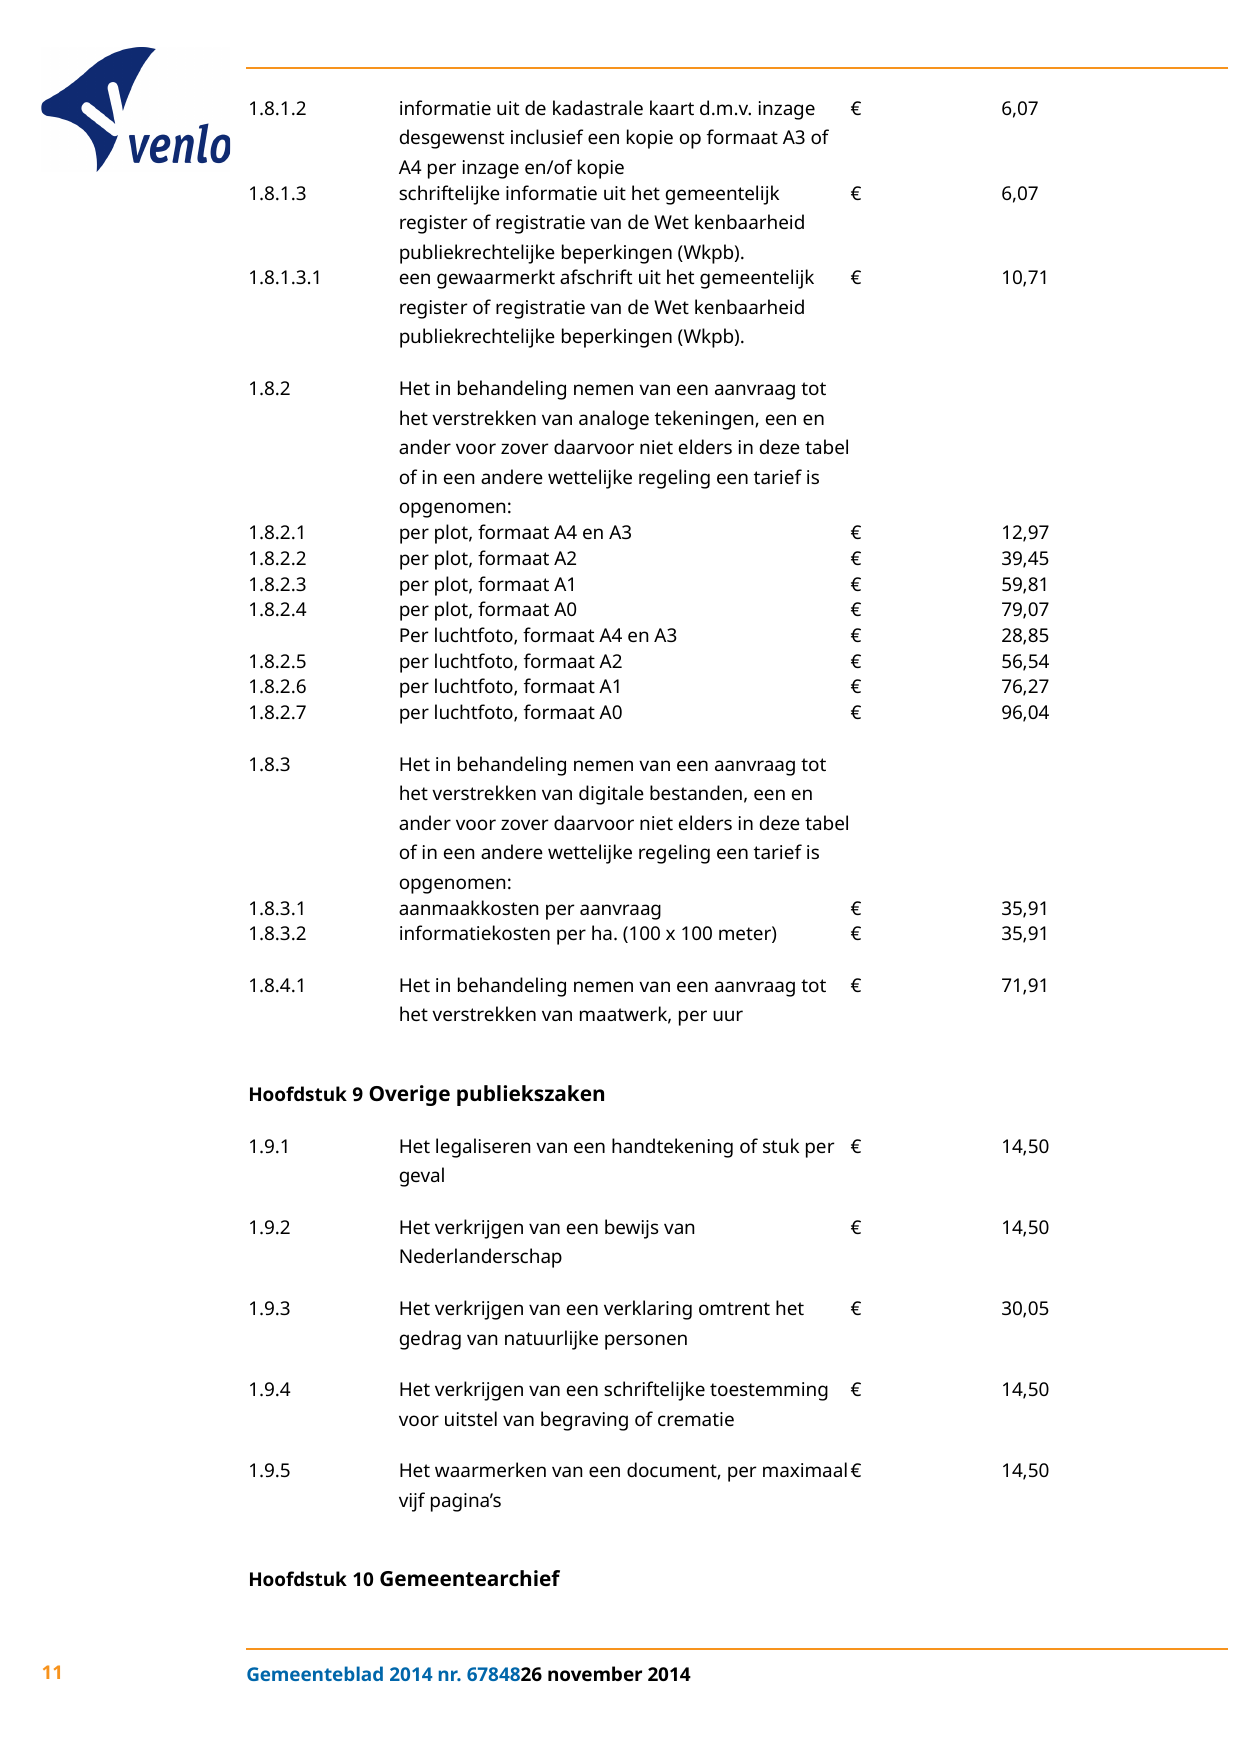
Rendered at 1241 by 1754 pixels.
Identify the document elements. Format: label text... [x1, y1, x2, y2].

table_cell € [850, 95, 1001, 180]
table_cell [1001, 1188, 1152, 1214]
table_cell [399, 946, 850, 972]
table_cell [399, 350, 850, 375]
table_cell € [850, 921, 1001, 946]
table_cell 30,05 [1001, 1295, 1152, 1350]
table_cell [850, 1350, 1001, 1376]
table_cell € [850, 1457, 1001, 1512]
table_cell Het in behandeling nemen van een aanvraag tot het verstrekken van digitale bestanden, een en ander voor zover daarvoor niet elders in deze tabel of in een andere wettelijke regeling een tarief is opgenomen: [399, 751, 850, 895]
table_cell 1.8.3 [248, 751, 398, 895]
table_cell € [850, 674, 1001, 699]
table_cell € [850, 972, 1001, 1027]
table_cell per luchtfoto, formaat A0 [399, 699, 850, 725]
table_cell [248, 1350, 398, 1376]
table_cell € [850, 1376, 1001, 1431]
table_header 1.9.1 [248, 1133, 398, 1188]
table_cell 1.8.2.5 [248, 648, 398, 674]
table_cell € [850, 180, 1001, 264]
table_cell 6,07 [1001, 95, 1152, 180]
table_cell 1.9.3 [248, 1295, 398, 1350]
table_cell [248, 350, 398, 375]
table_cell [850, 751, 1001, 895]
table_cell schriftelijke informatie uit het gemeentelijk register of registratie van de Wet kenbaarheid publiekrechtelijke beperkingen (Wkpb). [399, 180, 850, 264]
table_cell [1001, 725, 1152, 751]
table_cell € [850, 265, 1001, 349]
table_cell [399, 1188, 850, 1214]
table_cell 1.8.1.3.1 [248, 265, 398, 349]
table_cell 10,71 [1001, 265, 1152, 349]
table_cell 6,07 [1001, 180, 1152, 264]
text Hoofdstuk 10 Gemeentearchief [248, 1564, 1152, 1592]
table_cell 59,81 [1001, 571, 1152, 596]
table_cell 1.8.1.3 [248, 180, 398, 264]
table_cell 96,04 [1001, 699, 1152, 725]
table_cell [248, 1188, 398, 1214]
picture [41, 47, 231, 172]
table_cell 71,91 [1001, 972, 1152, 1027]
table_cell € [850, 596, 1001, 622]
table_cell 39,45 [1001, 545, 1152, 571]
table_cell € [850, 545, 1001, 571]
table_cell Het waarmerken van een document, per maximaal vijf pagina’s [399, 1457, 850, 1512]
table_cell 1.8.4.1 [248, 972, 398, 1027]
table_cell 79,07 [1001, 596, 1152, 622]
table_header € [850, 1133, 1001, 1188]
table_cell 1.9.5 [248, 1457, 398, 1512]
table_cell 1.8.2.7 [248, 699, 398, 725]
table_cell 76,27 [1001, 674, 1152, 699]
table_cell per luchtfoto, formaat A2 [399, 648, 850, 674]
table_cell 35,91 [1001, 895, 1152, 921]
table_cell Het verkrijgen van een schriftelijke toestemming voor uitstel van begraving of crematie [399, 1376, 850, 1431]
table_cell [1001, 350, 1152, 375]
table_cell Het in behandeling nemen van een aanvraag tot het verstrekken van analoge tekeningen, een en ander voor zover daarvoor niet elders in deze tabel of in een andere wettelijke regeling een tarief is opgenomen: [399, 375, 850, 519]
table_cell [1001, 1269, 1152, 1295]
table_cell [850, 725, 1001, 751]
table_cell 1.8.2 [248, 375, 398, 519]
table_cell 1.8.3.2 [248, 921, 398, 946]
table_cell informatie uit de kadastrale kaart d.m.v. inzage desgewenst inclusief een kopie op formaat A3 of A4 per inzage en/of kopie [399, 95, 850, 180]
table_cell 1.8.3.1 [248, 895, 398, 921]
table_cell 56,54 [1001, 648, 1152, 674]
table_cell [850, 1188, 1001, 1214]
table_cell per luchtfoto, formaat A1 [399, 674, 850, 699]
table_cell Het verkrijgen van een verklaring omtrent het gedrag van natuurlijke personen [399, 1295, 850, 1350]
table_cell [850, 375, 1001, 519]
table_cell 1.8.1.2 [248, 95, 398, 180]
table_cell [399, 725, 850, 751]
table_cell Per luchtfoto, formaat A4 en A3 [399, 622, 850, 648]
text Hoofdstuk 9 Overige publiekszaken [248, 1079, 1152, 1107]
table_cell [850, 350, 1001, 375]
table_cell [399, 1350, 850, 1376]
table_cell 1.9.4 [248, 1376, 398, 1431]
table_cell [850, 1269, 1001, 1295]
table_cell € [850, 519, 1001, 545]
table_cell 28,85 [1001, 622, 1152, 648]
table_cell per plot, formaat A4 en A3 [399, 519, 850, 545]
table_cell € [850, 895, 1001, 921]
table_cell 14,50 [1001, 1457, 1152, 1512]
table_cell 14,50 [1001, 1376, 1152, 1431]
table_cell [248, 622, 398, 648]
table_cell € [850, 648, 1001, 674]
table_cell € [850, 1214, 1001, 1269]
table_cell 1.9.2 [248, 1214, 398, 1269]
table_cell 12,97 [1001, 519, 1152, 545]
table_cell per plot, formaat A2 [399, 545, 850, 571]
table_cell [248, 1269, 398, 1295]
table_header Het legaliseren van een handtekening of stuk per geval [399, 1133, 850, 1188]
table_cell Het in behandeling nemen van een aanvraag tot het verstrekken van maatwerk, per uur [399, 972, 850, 1027]
table_cell 1.8.2.4 [248, 596, 398, 622]
table_cell [248, 1431, 398, 1457]
table_cell 1.8.2.6 [248, 674, 398, 699]
table_cell [1001, 1431, 1152, 1457]
table_cell 1.8.2.1 [248, 519, 398, 545]
table_cell [1001, 1350, 1152, 1376]
table_cell [1001, 751, 1152, 895]
table_cell € [850, 1295, 1001, 1350]
table_cell per plot, formaat A1 [399, 571, 850, 596]
table_cell een gewaarmerkt afschrift uit het gemeentelijk register of registratie van de Wet kenbaarheid publiekrechtelijke beperkingen (Wkpb). [399, 265, 850, 349]
table_cell [399, 1269, 850, 1295]
table_cell 1.8.2.2 [248, 545, 398, 571]
table_cell 35,91 [1001, 921, 1152, 946]
table_cell informatiekosten per ha. (100 x 100 meter) [399, 921, 850, 946]
table_cell aanmaakkosten per aanvraag [399, 895, 850, 921]
table_cell 14,50 [1001, 1214, 1152, 1269]
table_cell [399, 1431, 850, 1457]
table_cell per plot, formaat A0 [399, 596, 850, 622]
table_cell [850, 1431, 1001, 1457]
table_cell [248, 946, 398, 972]
table_cell 1.8.2.3 [248, 571, 398, 596]
table_cell € [850, 699, 1001, 725]
table_cell [1001, 375, 1152, 519]
table_header 14,50 [1001, 1133, 1152, 1188]
table_cell [248, 725, 398, 751]
table_cell [1001, 946, 1152, 972]
table_cell € [850, 622, 1001, 648]
table_cell Het verkrijgen van een bewijs van Nederlanderschap [399, 1214, 850, 1269]
table_cell € [850, 571, 1001, 596]
table_cell [850, 946, 1001, 972]
